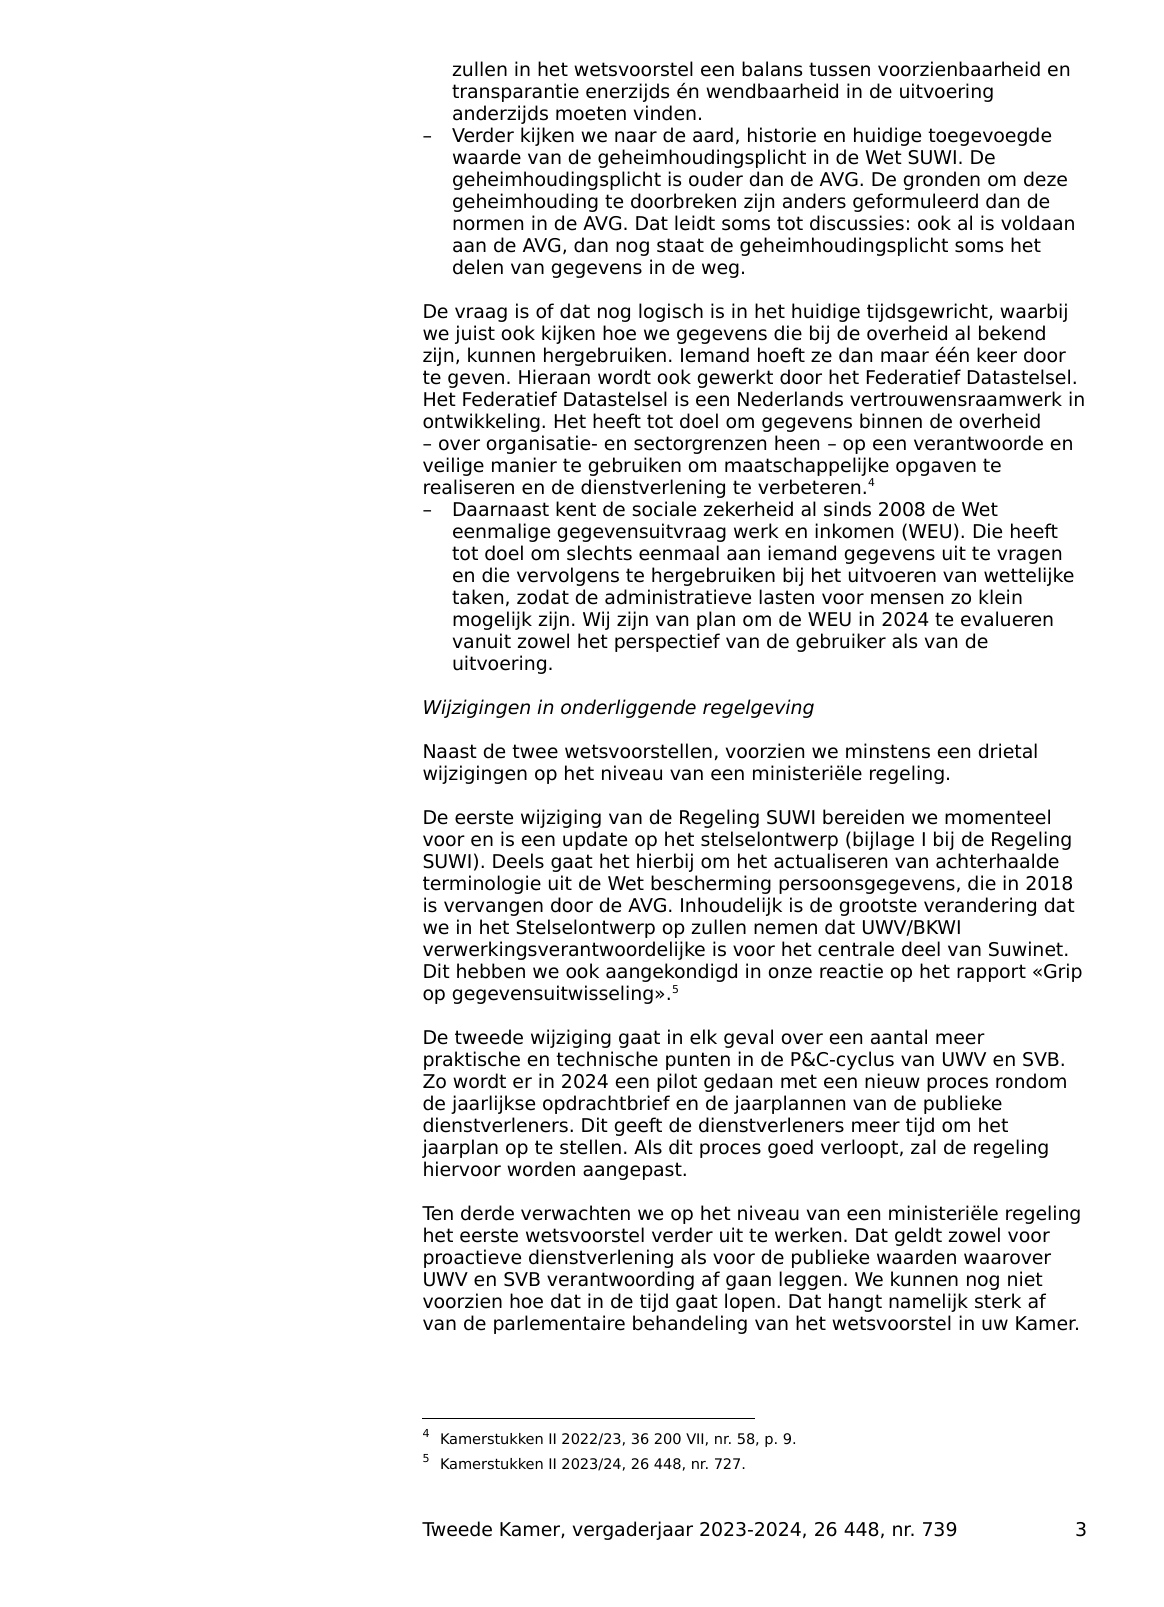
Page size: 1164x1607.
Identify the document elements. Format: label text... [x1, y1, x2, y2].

text Naast de twee wetsvoorstellen, voorzien we minstens een drietal wijzigingen op het niveau van een ministeriële regeling. [422, 741, 1087, 785]
text De eerste wijziging van de Regeling SUWI bereiden we momenteel voor en is een update op het stelselontwerp (bijlage I bij de Regeling SUWI). Deels gaat het hierbij om het actualiseren van achterhaalde terminologie uit de Wet bescherming persoonsgegevens, die in 2018 is vervangen door de AVG. Inhoudelijk is de grootste verandering dat we in het Stelselontwerp op zullen nemen dat UWV/BKWI verwerkingsverantwoordelijke is voor het centrale deel van Suwinet. Dit hebben we ook aangekondigd in onze reactie op het rapport «Grip op gegevensuitwisseling». [422, 807, 1087, 1005]
text De vraag is of dat nog logisch is in het huidige tijdsgewricht, waarbij we juist ook kijken hoe we gegevens die bij de overheid al bekend zijn, kunnen hergebruiken. Iemand hoeft ze dan maar één keer door te geven. Hieraan wordt ook gewerkt door het Federatief Datastelsel. Het Federatief Datastelsel is een Nederlands vertrouwensraamwerk in ontwikkeling. Het heeft tot doel om gegevens binnen de overheid – over organisatie- en sectorgrenzen heen – op een verantwoorde en veilige manier te gebruiken om maatschappelijke opgaven te realiseren en de dienstverlening te verbeteren. [422, 301, 1087, 499]
text Ten derde verwachten we op het niveau van een ministeriële regeling het eerste wetsvoorstel verder uit te werken. Dat geldt zowel voor proactieve dienstverlening als voor de publieke waarden waarover UWV en SVB verantwoording af gaan leggen. We kunnen nog niet voorzien hoe dat in de tijd gaat lopen. Dat hangt namelijk sterk af van de parlementaire behandeling van het wetsvoorstel in uw Kamer. [422, 1203, 1087, 1335]
text De tweede wijziging gaat in elk geval over een aantal meer praktische en technische punten in de P&C-cyclus van UWV en SVB. Zo wordt er in 2024 een pilot gedaan met een nieuw proces rondom de jaarlijkse opdrachtbrief en de jaarplannen van de publieke dienstverleners. Dit geeft de dienstverleners meer tijd om het jaarplan op te stellen. Als dit proces goed verloopt, zal de regeling hiervoor worden aangepast. [422, 1027, 1087, 1181]
text – Verder kijken we naar de aard, historie en huidige toegevoegde waarde van de geheimhoudingsplicht in de Wet SUWI. De geheimhoudingsplicht is ouder dan de AVG. De gronden om deze geheimhouding te doorbreken zijn anders geformuleerd dan de normen in de AVG. Dat leidt soms tot discussies: ook al is voldaan aan de AVG, dan nog staat de geheimhoudingsplicht soms het delen van gegevens in de weg. [422, 125, 1087, 279]
subtitle Wijzigingen in onderliggende regelgeving [422, 697, 1087, 719]
text Kamerstukken II 2022/23, 36 200 VII, nr. 58, p. 9. [422, 1427, 1087, 1449]
text Kamerstukken II 2023/24, 26 448, nr. 727. [422, 1452, 1087, 1474]
text – Daarnaast kent de sociale zekerheid al sinds 2008 de Wet eenmalige gegevensuitvraag werk en inkomen (WEU). Die heeft tot doel om slechts eenmaal aan iemand gegevens uit te vragen en die vervolgens te hergebruiken bij het uitvoeren van wettelijke taken, zodat de administratieve lasten voor mensen zo klein mogelijk zijn. Wij zijn van plan om de WEU in 2024 te evalueren vanuit zowel het perspectief van de gebruiker als van de uitvoering. [422, 499, 1087, 675]
text zullen in het wetsvoorstel een balans tussen voorzienbaarheid en transparantie enerzijds én wendbaarheid in de uitvoering anderzijds moeten vinden. [422, 59, 1087, 125]
